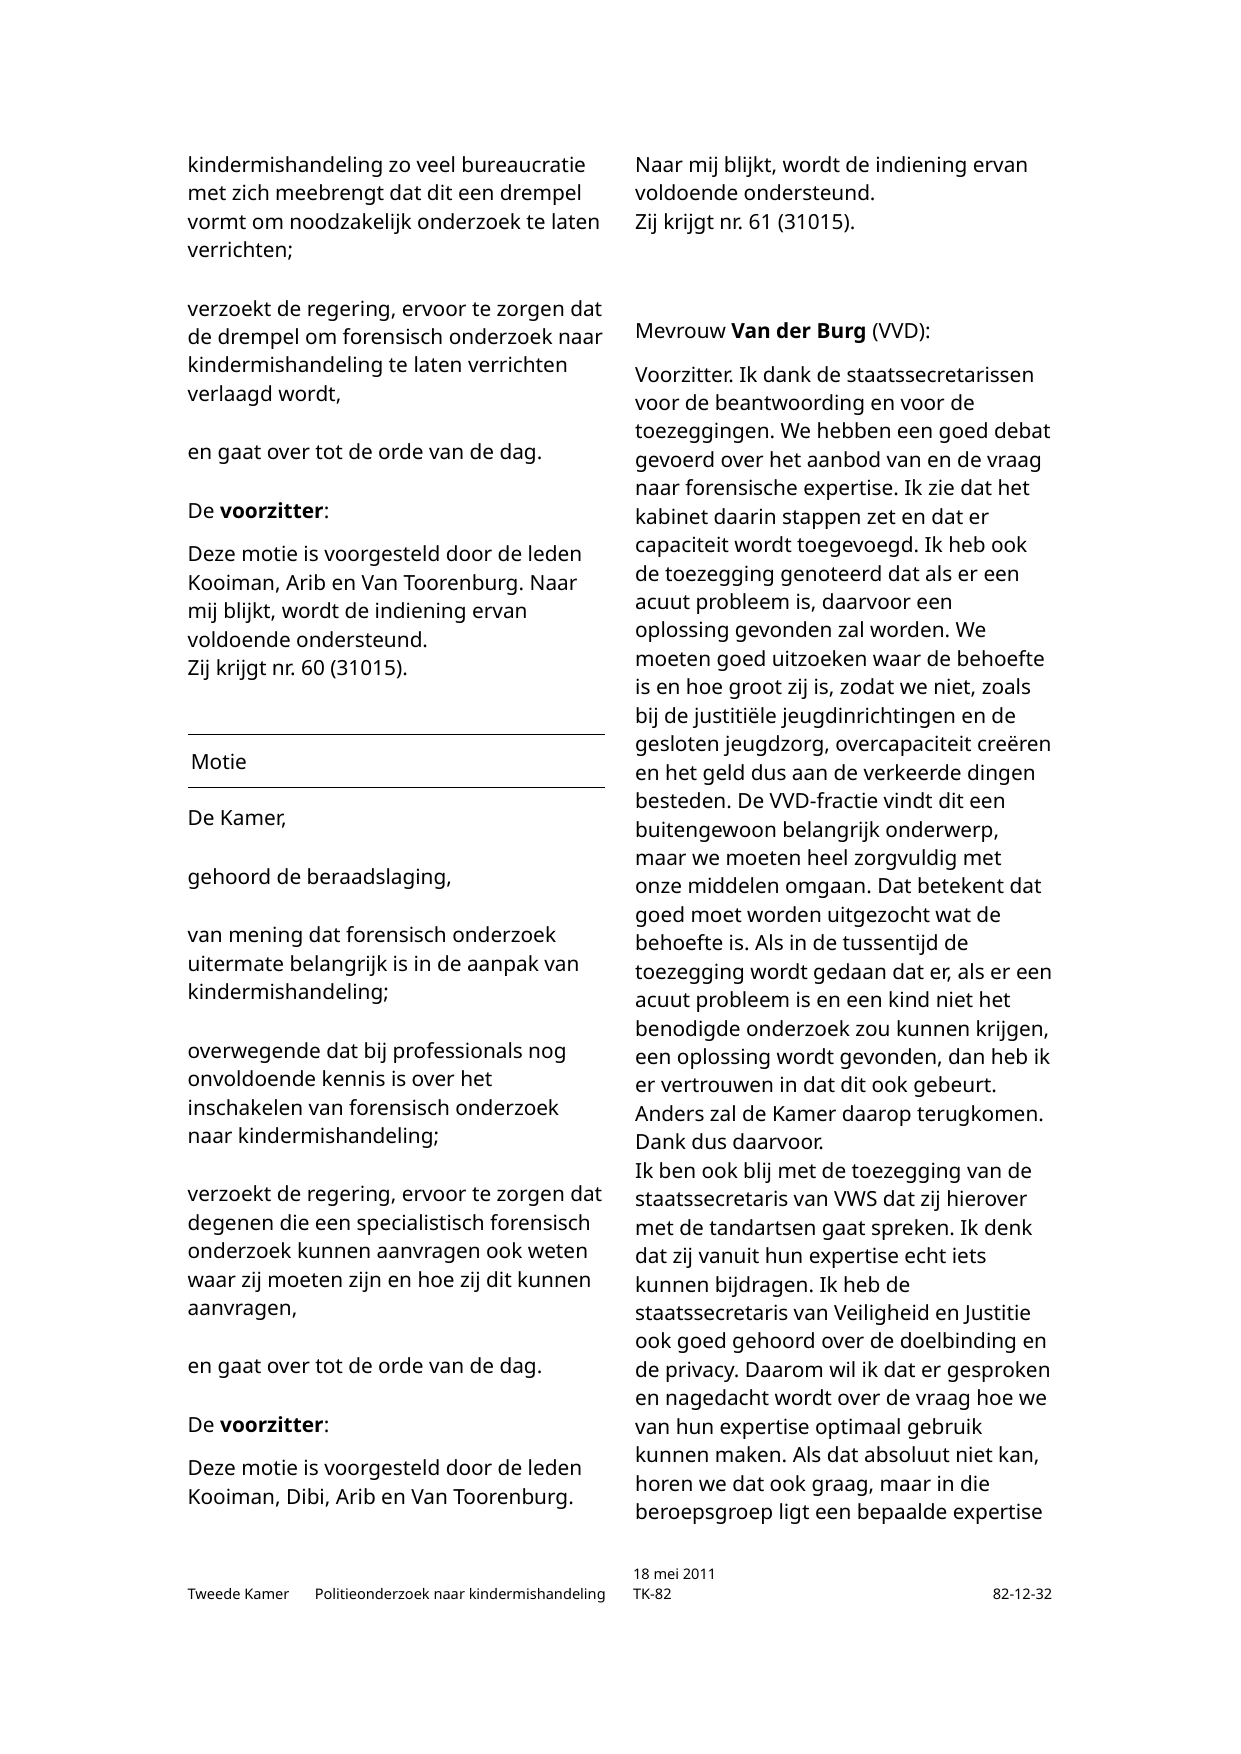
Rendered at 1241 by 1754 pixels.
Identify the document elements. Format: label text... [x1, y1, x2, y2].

text verzoekt de regering, ervoor te zorgen dat degenen die een specialistisch forensisch onderzoek kunnen aanvragen ook weten waar zij moeten zijn en hoe zij dit kunnen aanvragen, [187, 1179, 605, 1322]
subtitle Motie [187, 735, 605, 788]
text van mening dat forensisch onderzoek uitermate belangrijk is in de aanpak van kindermishandeling; [187, 920, 605, 1006]
text De Kamer, [187, 803, 605, 832]
text en gaat over tot de orde van de dag. [187, 437, 605, 466]
text Zij krijgt nr. 61 (31015). [635, 207, 1053, 235]
text overwegende dat bij professionals nog onvoldoende kennis is over het inschakelen van forensisch onderzoek naar kindermishandeling; [187, 1036, 605, 1149]
text De voorzitter: [187, 1410, 605, 1438]
text kindermishandeling zo veel bureaucratie met zich meebrengt dat dit een drempel vormt om noodzakelijk onderzoek te laten verrichten; [187, 150, 605, 264]
text gehoord de beraadslaging, [187, 862, 605, 890]
text Deze motie is voorgesteld door de leden Kooiman, Dibi, Arib en Van Toorenburg. [187, 1453, 605, 1510]
text  [635, 265, 1053, 294]
text verzoekt de regering, ervoor te zorgen dat de drempel om forensisch onderzoek naar kindermishandeling te laten verrichten verlaagd wordt, [187, 294, 605, 407]
text Zij krijgt nr. 60 (31015). [187, 653, 605, 682]
text Ik ben ook blij met de toezegging van de staatssecretaris van VWS dat zij hierover met de tandartsen gaat spreken. Ik denk dat zij vanuit hun expertise echt iets kunnen bijdragen. Ik heb de staatssecretaris van Veiligheid en Justitie ook goed gehoord over de doelbinding en de privacy. Daarom wil ik dat er gesproken en nagedacht wordt over de vraag hoe we van hun expertise optimaal gebruik kunnen maken. Als dat absoluut niet kan, horen we dat ook graag, maar in die beroepsgroep ligt een bepaalde expertise [635, 1156, 1053, 1526]
text De voorzitter: [187, 496, 605, 524]
text Mevrouw Van der Burg (VVD): [635, 316, 1053, 345]
text en gaat over tot de orde van de dag. [187, 1352, 605, 1380]
text Voorzitter. Ik dank de staatssecretarissen voor de beantwoording en voor de toezeggingen. We hebben een goed debat gevoerd over het aanbod van en de vraag naar forensische expertise. Ik zie dat het kabinet daarin stappen zet en dat er capaciteit wordt toegevoegd. Ik heb ook de toezegging genoteerd dat als er een acuut probleem is, daarvoor een oplossing gevonden zal worden. We moeten goed uitzoeken waar de behoefte is en hoe groot zij is, zodat we niet, zoals bij de justitiële jeugdinrichtingen en de gesloten jeugdzorg, overcapaciteit creëren en het geld dus aan de verkeerde dingen besteden. De VVD-fractie vindt dit een buitengewoon belangrijk onderwerp, maar we moeten heel zorgvuldig met onze middelen omgaan. Dat betekent dat goed moet worden uitgezocht wat de behoefte is. Als in de tussentijd de toezegging wordt gedaan dat er, als er een acuut probleem is en een kind niet het benodigde onderzoek zou kunnen krijgen, een oplossing wordt gevonden, dan heb ik er vertrouwen in dat dit ook gebeurt. Anders zal de Kamer daarop terugkomen. Dank dus daarvoor. [635, 360, 1053, 1156]
text Deze motie is voorgesteld door de leden Kooiman, Arib en Van Toorenburg. Naar mij blijkt, wordt de indiening ervan voldoende ondersteund. [187, 539, 605, 653]
text Naar mij blijkt, wordt de indiening ervan voldoende ondersteund. [635, 150, 1053, 207]
